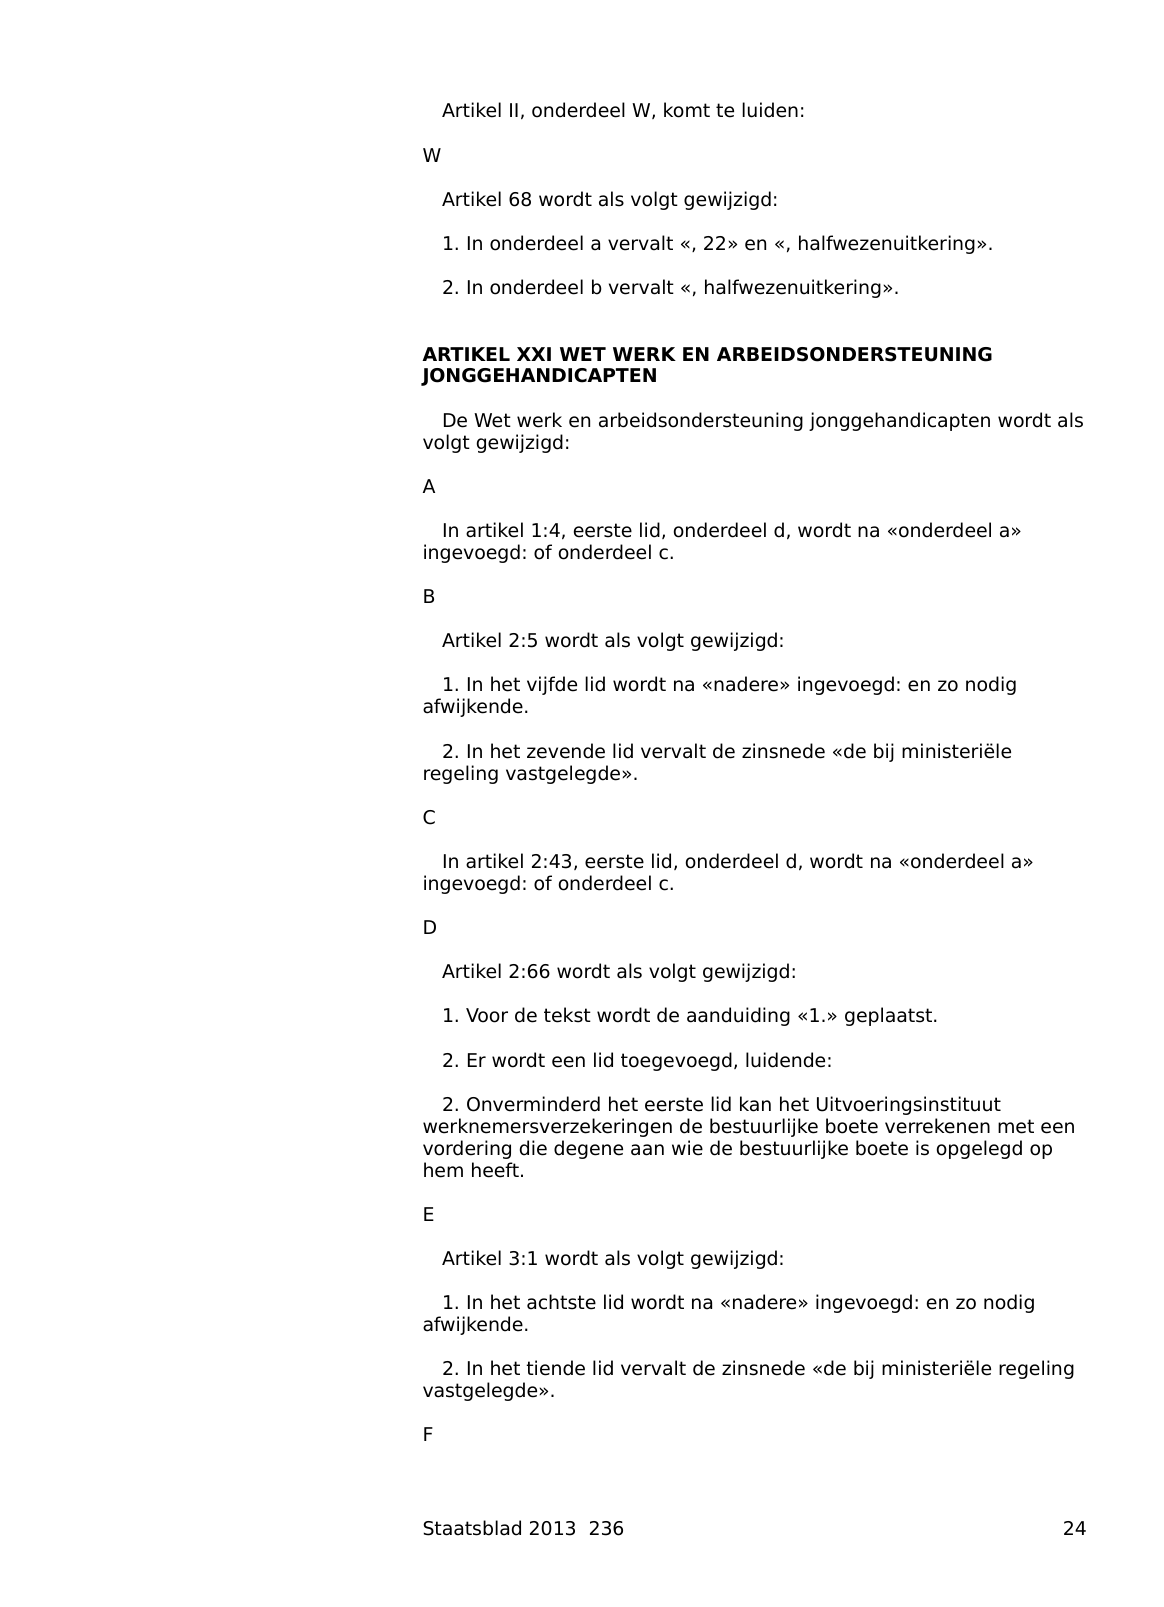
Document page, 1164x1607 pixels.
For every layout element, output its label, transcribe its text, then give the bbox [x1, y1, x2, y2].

text 2. In onderdeel b vervalt «, halfwezenuitkering». [422, 277, 1087, 299]
text 1. In onderdeel a vervalt «, 22» en «, halfwezenuitkering». [422, 233, 1087, 255]
text W [422, 144, 1087, 167]
text F [422, 1424, 1087, 1446]
text Artikel 2:5 wordt als volgt gewijzigd: [422, 630, 1087, 652]
text 1. In het vijfde lid wordt na «nadere» ingevoegd: en zo nodig afwijkende. [422, 674, 1087, 718]
text E [422, 1204, 1087, 1226]
text Artikel 68 wordt als volgt gewijzigd: [422, 189, 1087, 211]
text In artikel 1:4, eerste lid, onderdeel d, wordt na «onderdeel a» ingevoegd: of onderdeel c. [422, 520, 1087, 564]
text De Wet werk en arbeidsondersteuning jonggehandicapten wordt als volgt gewijzigd: [422, 409, 1087, 453]
text 2. Onverminderd het eerste lid kan het Uitvoeringsinstituut werknemersverzekeringen de bestuurlijke boete verrekenen met een vordering die degene aan wie de bestuurlijke boete is opgelegd op hem heeft. [422, 1094, 1087, 1182]
text Artikel 3:1 wordt als volgt gewijzigd: [422, 1248, 1087, 1270]
text 2. Er wordt een lid toegevoegd, luidende: [422, 1049, 1087, 1071]
text 1. Voor de tekst wordt de aanduiding «1.» geplaatst. [422, 1005, 1087, 1027]
text In artikel 2:43, eerste lid, onderdeel d, wordt na «onderdeel a» ingevoegd: of onderdeel c. [422, 851, 1087, 895]
subtitle ARTIKEL XXI WET WERK EN ARBEIDSONDERSTEUNING JONGGEHANDICAPTEN [422, 343, 1087, 387]
text 1. In het achtste lid wordt na «nadere» ingevoegd: en zo nodig afwijkende. [422, 1292, 1087, 1336]
text 2. In het zevende lid vervalt de zinsnede «de bij ministeriële regeling vastgelegde». [422, 741, 1087, 784]
text A [422, 476, 1087, 498]
text C [422, 807, 1087, 829]
text 2. In het tiende lid vervalt de zinsnede «de bij ministeriële regeling vastgelegde». [422, 1358, 1087, 1402]
text D [422, 917, 1087, 939]
text Artikel II, onderdeel W, komt te luiden: [422, 100, 1087, 122]
text B [422, 586, 1087, 608]
text Artikel 2:66 wordt als volgt gewijzigd: [422, 961, 1087, 983]
